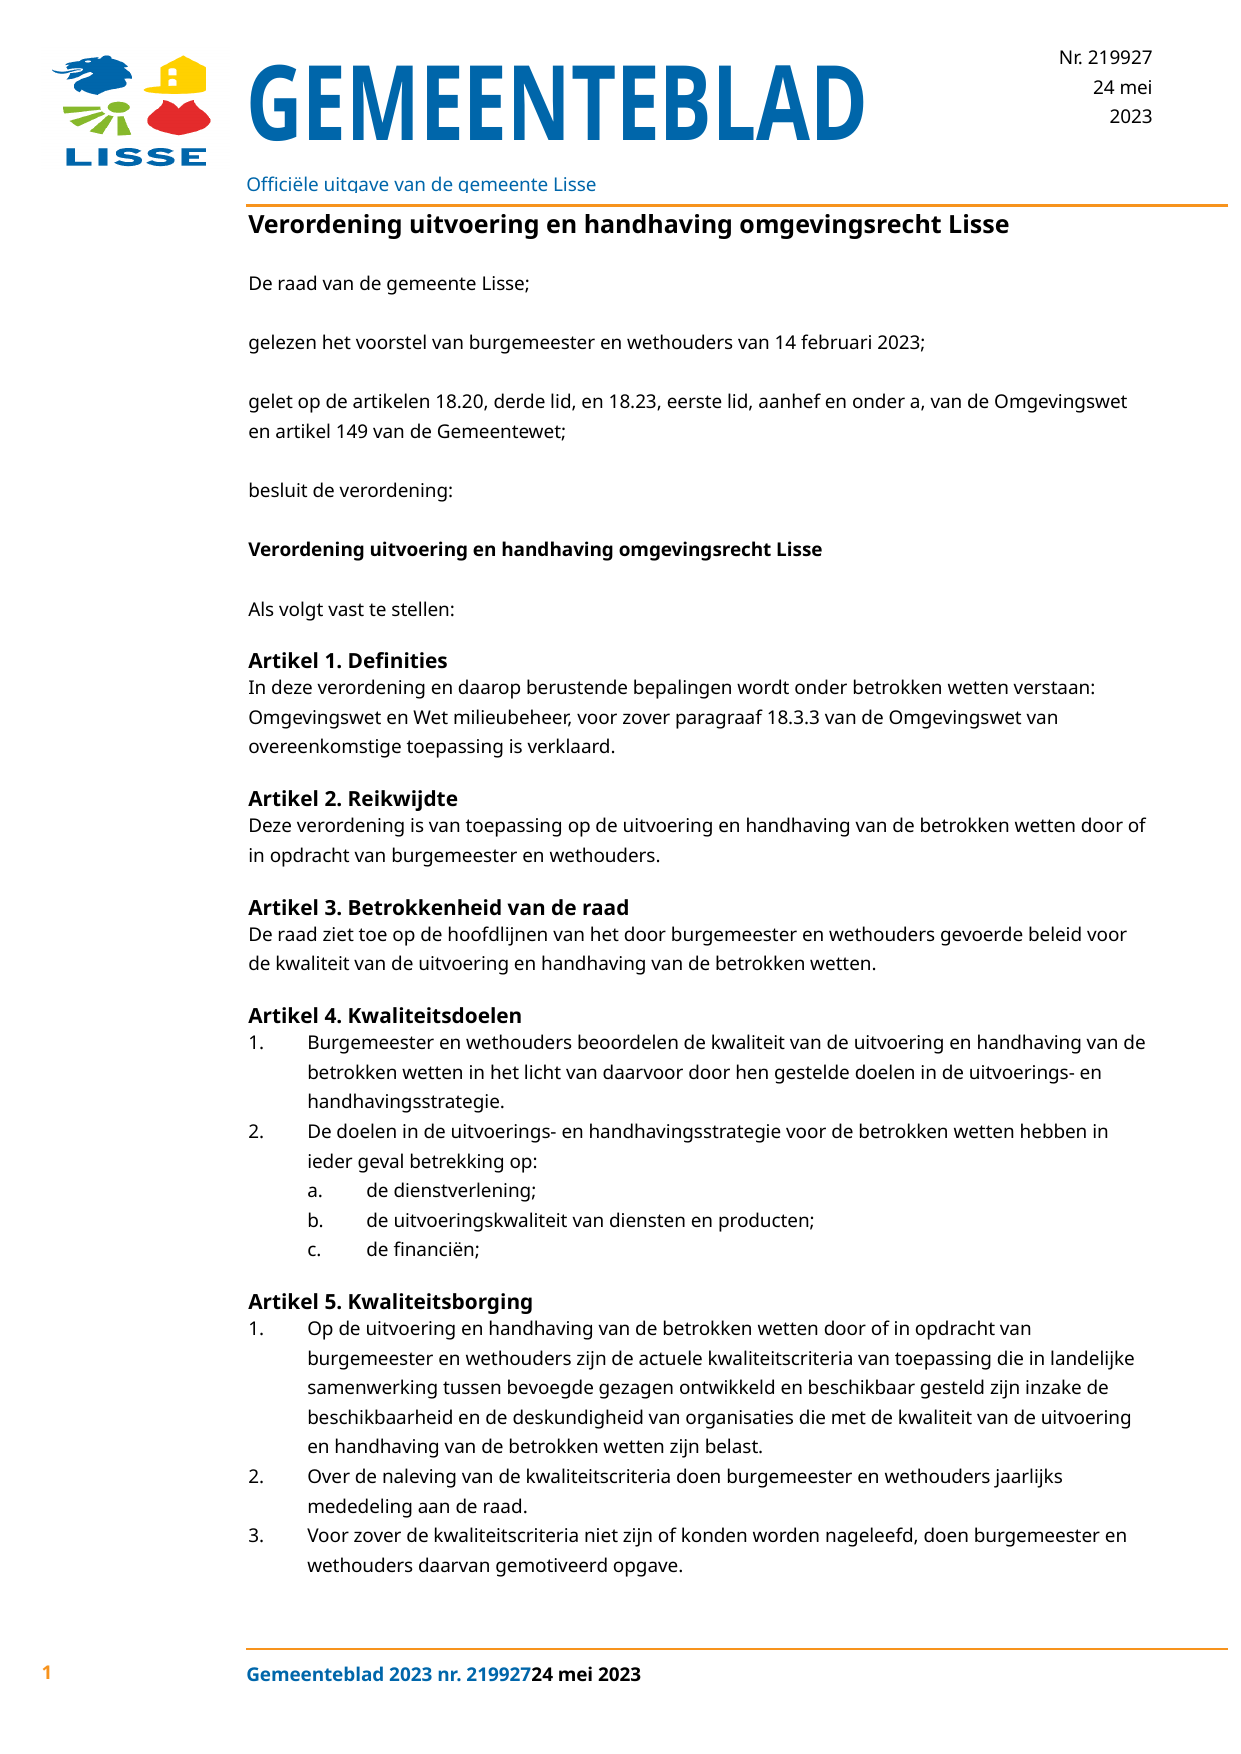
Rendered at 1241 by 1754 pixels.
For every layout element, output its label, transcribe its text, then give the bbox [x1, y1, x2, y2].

text besluit de verordening: [248, 477, 1152, 503]
text Artikel 2. Reikwijdte [248, 784, 1152, 813]
text gelet op de artikelen 18.20, derde lid, en 18.23, eerste lid, aanhef en onder a, van de Omgevingswet en artikel 149 van de Gemeentewet; [248, 389, 1152, 444]
list de dienstverlening; [307, 1177, 1152, 1203]
list de uitvoeringskwaliteit van diensten en producten; [307, 1207, 1152, 1233]
list Burgemeester en wethouders beoordelen de kwaliteit van de uitvoering en handhaving van de betrokken wetten in het licht van daarvoor door hen gestelde doelen in de uitvoerings- en handhavingsstrategie. [248, 1029, 1152, 1114]
text Artikel 3. Betrokkenheid van de raad [248, 893, 1152, 921]
text Artikel 5. Kwaliteitsborging [248, 1287, 1152, 1315]
text gelezen het voorstel van burgemeester en wethouders van 14 februari 2023; [248, 329, 1152, 355]
list Over de naleving van de kwaliteitscriteria doen burgemeester en wethouders jaarlijks mededeling aan de raad. [248, 1463, 1152, 1519]
text Verordening uitvoering en handhaving omgevingsrecht Lisse [248, 207, 1152, 241]
list Voor zover de kwaliteitscriteria niet zijn of konden worden nageleefd, doen burgemeester en wethouders daarvan gemotiveerd opgave. [248, 1522, 1152, 1578]
text De raad van de gemeente Lisse; [248, 270, 1152, 296]
list Op de uitvoering en handhaving van de betrokken wetten door of in opdracht van burgemeester en wethouders zijn de actuele kwaliteitscriteria van toepassing die in landelijke samenwerking tussen bevoegde gezagen ontwikkeld en beschikbaar gesteld zijn inzake de beschikbaarheid en de deskundigheid van organisaties die met de kwaliteit van de uitvoering en handhaving van de betrokken wetten zijn belast. [248, 1315, 1152, 1459]
list De doelen in de uitvoerings- en handhavingsstrategie voor de betrokken wetten hebben in ieder geval betrekking op: [248, 1118, 1152, 1173]
text Verordening uitvoering en handhaving omgevingsrecht Lisse [248, 537, 1152, 562]
text In deze verordening en daarop berustende bepalingen wordt onder betrokken wetten verstaan: Omgevingswet en Wet milieubeheer, voor zover paragraaf 18.3.3 van de Omgevingswet van overeenkomstige toepassing is verklaard. [248, 674, 1152, 759]
text Artikel 1. Definities [248, 646, 1152, 674]
picture [41, 47, 231, 172]
text Artikel 4. Kwaliteitsdoelen [248, 1001, 1152, 1029]
list de financiën; [307, 1237, 1152, 1262]
text De raad ziet toe op de hoofdlijnen van het door burgemeester en wethouders gevoerde beleid voor de kwaliteit van de uitvoering en handhaving van de betrokken wetten. [248, 921, 1152, 976]
text Deze verordening is van toepassing op de uitvoering en handhaving van de betrokken wetten door of in opdracht van burgemeester en wethouders. [248, 813, 1152, 868]
text Als volgt vast te stellen: [248, 596, 1152, 621]
